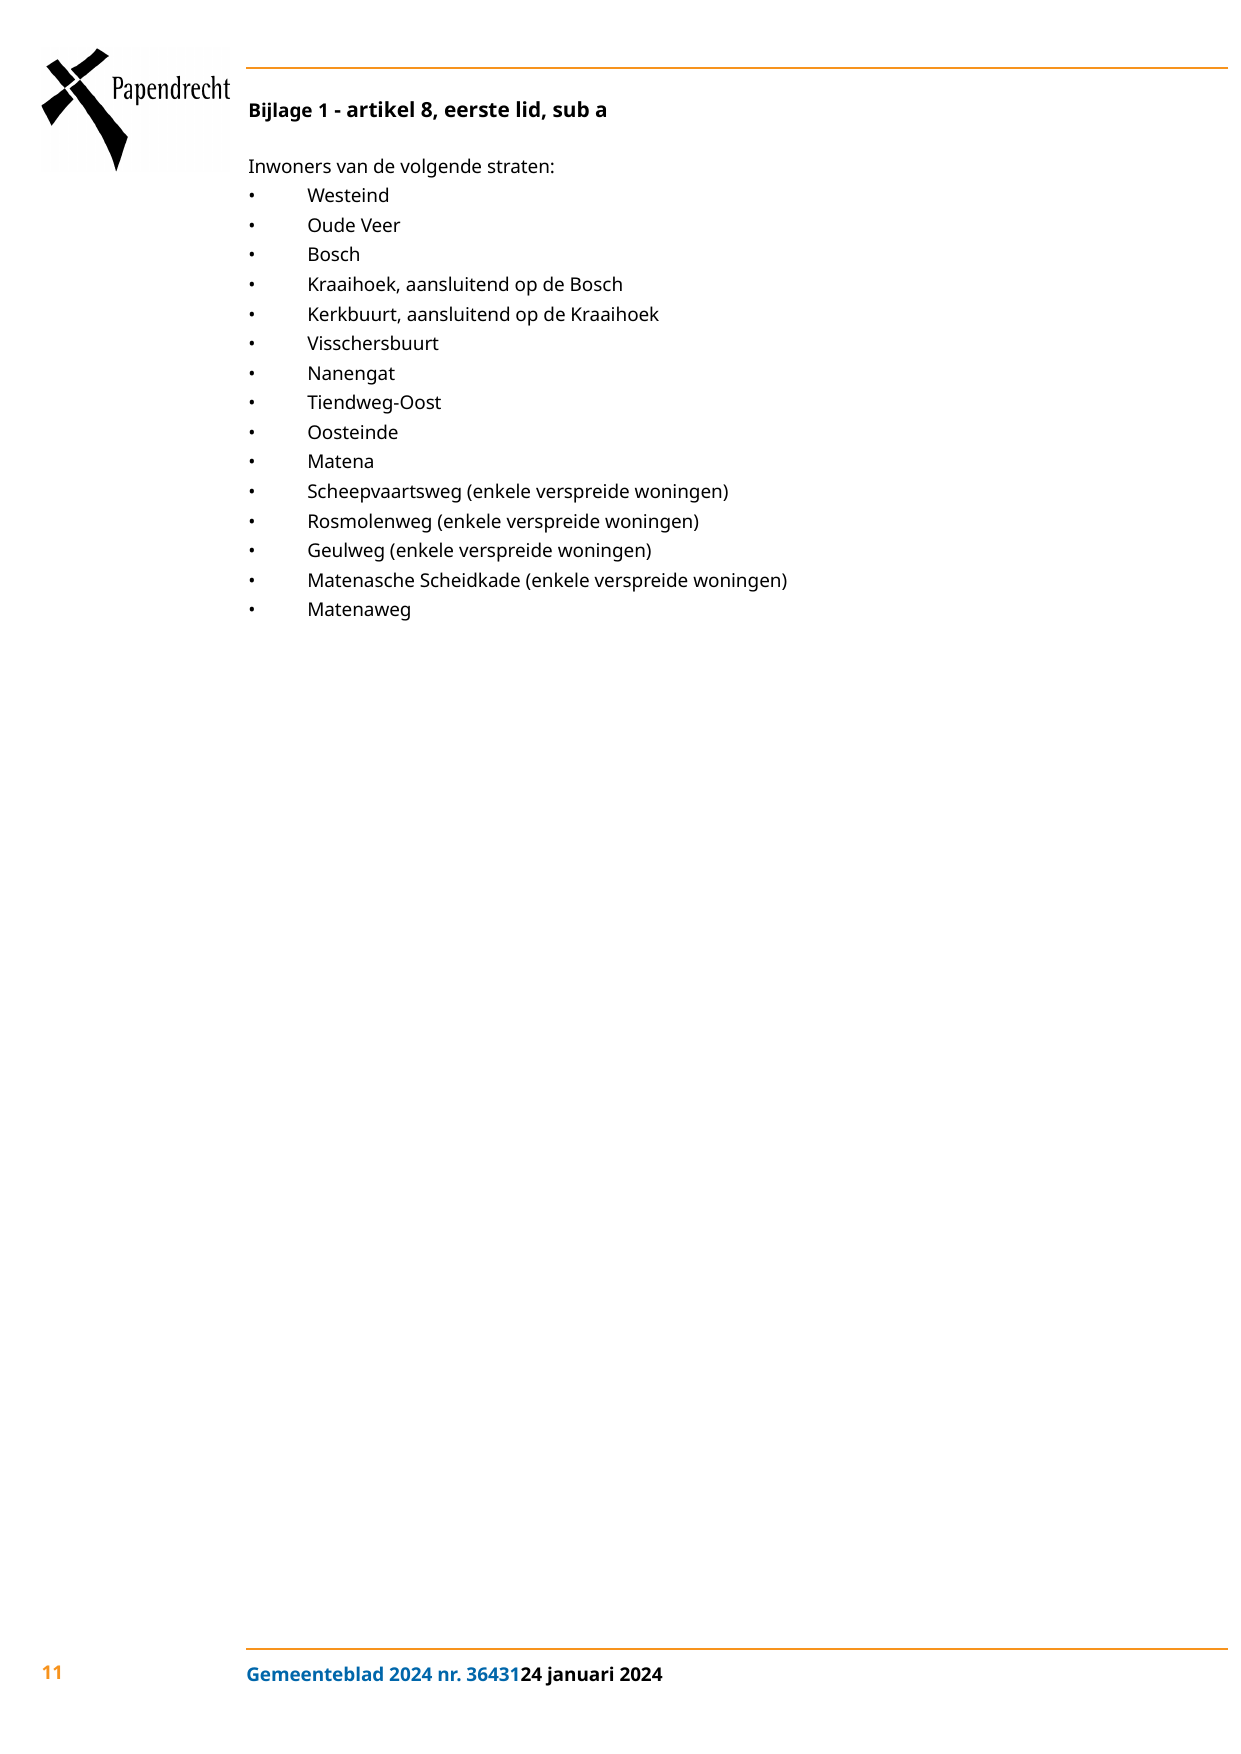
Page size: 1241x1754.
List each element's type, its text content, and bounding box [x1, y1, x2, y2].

list Westeind [248, 182, 1152, 208]
list Nanengat [248, 360, 1152, 386]
list Oosteinde [248, 419, 1152, 445]
list Bosch [248, 242, 1152, 267]
list Kerkbuurt, aansluitend op de Kraaihoek [248, 301, 1152, 327]
list Tiendweg-Oost [248, 389, 1152, 415]
list Kraaihoek, aansluitend op de Bosch [248, 271, 1152, 297]
list Matena [248, 449, 1152, 474]
text Bijlage 1 - artikel 8, eerste lid, sub a [248, 95, 1152, 123]
text Inwoners van de volgende straten: [248, 153, 1152, 179]
list Rosmolenweg (enkele verspreide woningen) [248, 508, 1152, 534]
list Matenaweg [248, 597, 1152, 622]
list Geulweg (enkele verspreide woningen) [248, 537, 1152, 563]
list Visschersbuurt [248, 330, 1152, 356]
list Matenasche Scheidkade (enkele verspreide woningen) [248, 567, 1152, 593]
list Oude Veer [248, 212, 1152, 238]
list Scheepvaartsweg (enkele verspreide woningen) [248, 478, 1152, 504]
picture [41, 47, 231, 172]
